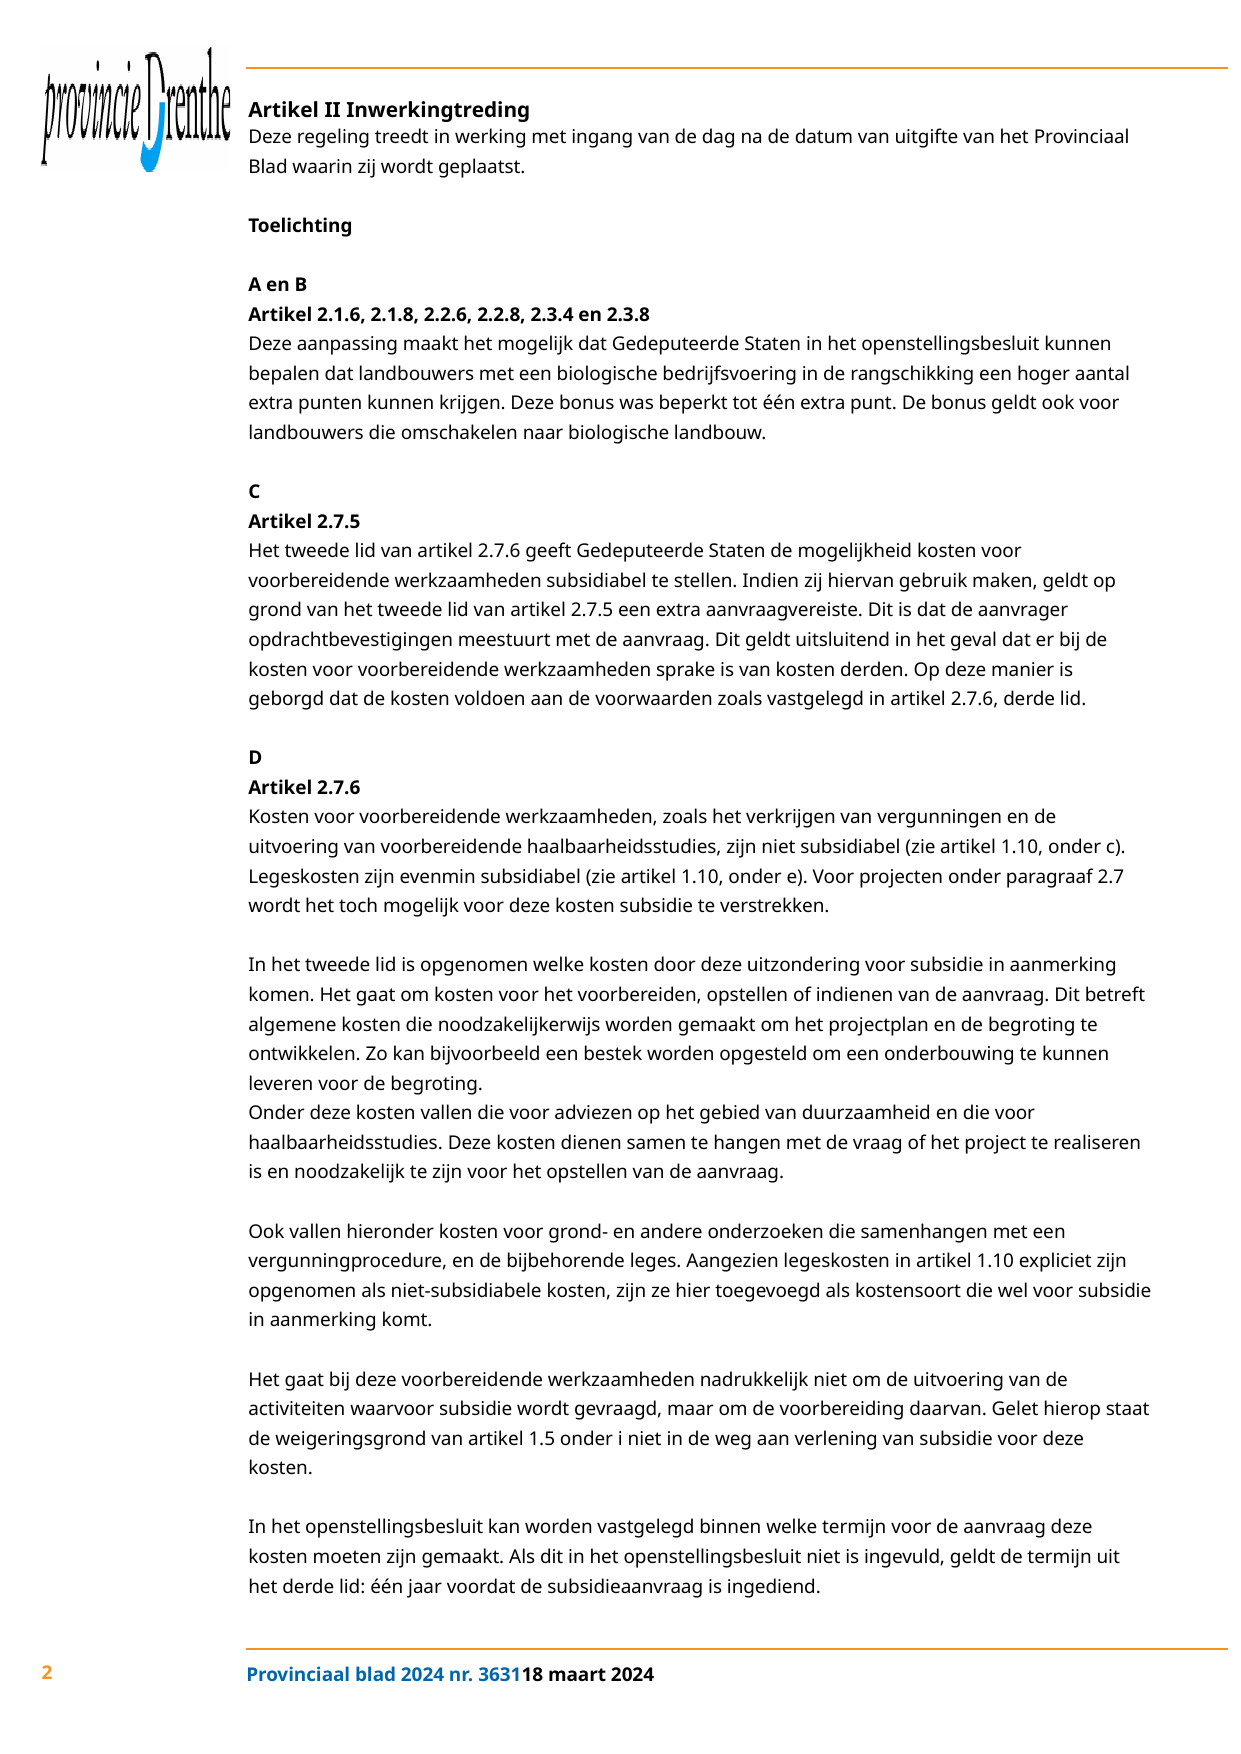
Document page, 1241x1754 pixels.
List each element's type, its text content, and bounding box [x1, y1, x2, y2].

text Onder deze kosten vallen die voor adviezen op het gebied van duurzaamheid en die voor haalbaarheidsstudies. Deze kosten dienen samen te hangen met de vraag of het project te realiseren is en noodzakelijk te zijn voor het opstellen van de aanvraag. [248, 1099, 1152, 1184]
text D [248, 744, 1152, 770]
text Artikel II Inwerkingtreding [248, 95, 1152, 123]
text Kosten voor voorbereidende werkzaamheden, zoals het verkrijgen van vergunningen en de uitvoering van voorbereidende haalbaarheidsstudies, zijn niet subsidiabel (zie artikel 1.10, onder c). Legeskosten zijn evenmin subsidiabel (zie artikel 1.10, onder e). Voor projecten onder paragraaf 2.7 wordt het toch mogelijk voor deze kosten subsidie te verstrekken. [248, 804, 1152, 918]
text Het gaat bij deze voorbereidende werkzaamheden nadrukkelijk niet om de uitvoering van de activiteiten waarvoor subsidie wordt gevraagd, maar om de voorbereiding daarvan. Gelet hierop staat de weigeringsgrond van artikel 1.5 onder i niet in de weg aan verlening van subsidie voor deze kosten. [248, 1366, 1152, 1480]
text Het tweede lid van artikel 2.7.6 geeft Gedeputeerde Staten de mogelijkheid kosten voor voorbereidende werkzaamheden subsidiabel te stellen. Indien zij hiervan gebruik maken, geldt op grond van het tweede lid van artikel 2.7.5 een extra aanvraagvereiste. Dit is dat de aanvrager opdrachtbevestigingen meestuurt met de aanvraag. Dit geldt uitsluitend in het geval dat er bij de kosten voor voorbereidende werkzaamheden sprake is van kosten derden. Op deze manier is geborgd dat de kosten voldoen aan de voorwaarden zoals vastgelegd in artikel 2.7.6, derde lid. [248, 537, 1152, 711]
text Ook vallen hieronder kosten voor grond- en andere onderzoeken die samenhangen met een vergunningprocedure, en de bijbehorende leges. Aangezien legeskosten in artikel 1.10 expliciet zijn opgenomen als niet-subsidiabele kosten, zijn ze hier toegevoegd als kostensoort die wel voor subsidie in aanmerking komt. [248, 1218, 1152, 1332]
text Artikel 2.7.5 [248, 508, 1152, 533]
text Artikel 2.7.6 [248, 774, 1152, 800]
text Deze regeling treedt in werking met ingang van de dag na de datum van uitgifte van het Provinciaal Blad waarin zij wordt geplaatst. [248, 123, 1152, 178]
picture [41, 47, 231, 172]
text Deze aanpassing maakt het mogelijk dat Gedeputeerde Staten in het openstellingsbesluit kunnen bepalen dat landbouwers met een biologische bedrijfsvoering in de rangschikking een hoger aantal extra punten kunnen krijgen. Deze bonus was beperkt tot één extra punt. De bonus geldt ook voor landbouwers die omschakelen naar biologische landbouw. [248, 330, 1152, 445]
text Artikel 2.1.6, 2.1.8, 2.2.6, 2.2.8, 2.3.4 en 2.3.8 [248, 301, 1152, 326]
text In het tweede lid is opgenomen welke kosten door deze uitzondering voor subsidie in aanmerking komen. Het gaat om kosten voor het voorbereiden, opstellen of indienen van de aanvraag. Dit betreft algemene kosten die noodzakelijkerwijs worden gemaakt om het projectplan en de begroting te ontwikkelen. Zo kan bijvoorbeeld een bestek worden opgesteld om een onderbouwing te kunnen leveren voor de begroting. [248, 952, 1152, 1096]
text Toelichting [248, 212, 1152, 238]
text C [248, 478, 1152, 504]
text In het openstellingsbesluit kan worden vastgelegd binnen welke termijn voor de aanvraag deze kosten moeten zijn gemaakt. Als dit in het openstellingsbesluit niet is ingevuld, geldt de termijn uit het derde lid: één jaar voordat de subsidieaanvraag is ingediend. [248, 1514, 1152, 1598]
text A en B [248, 271, 1152, 297]
